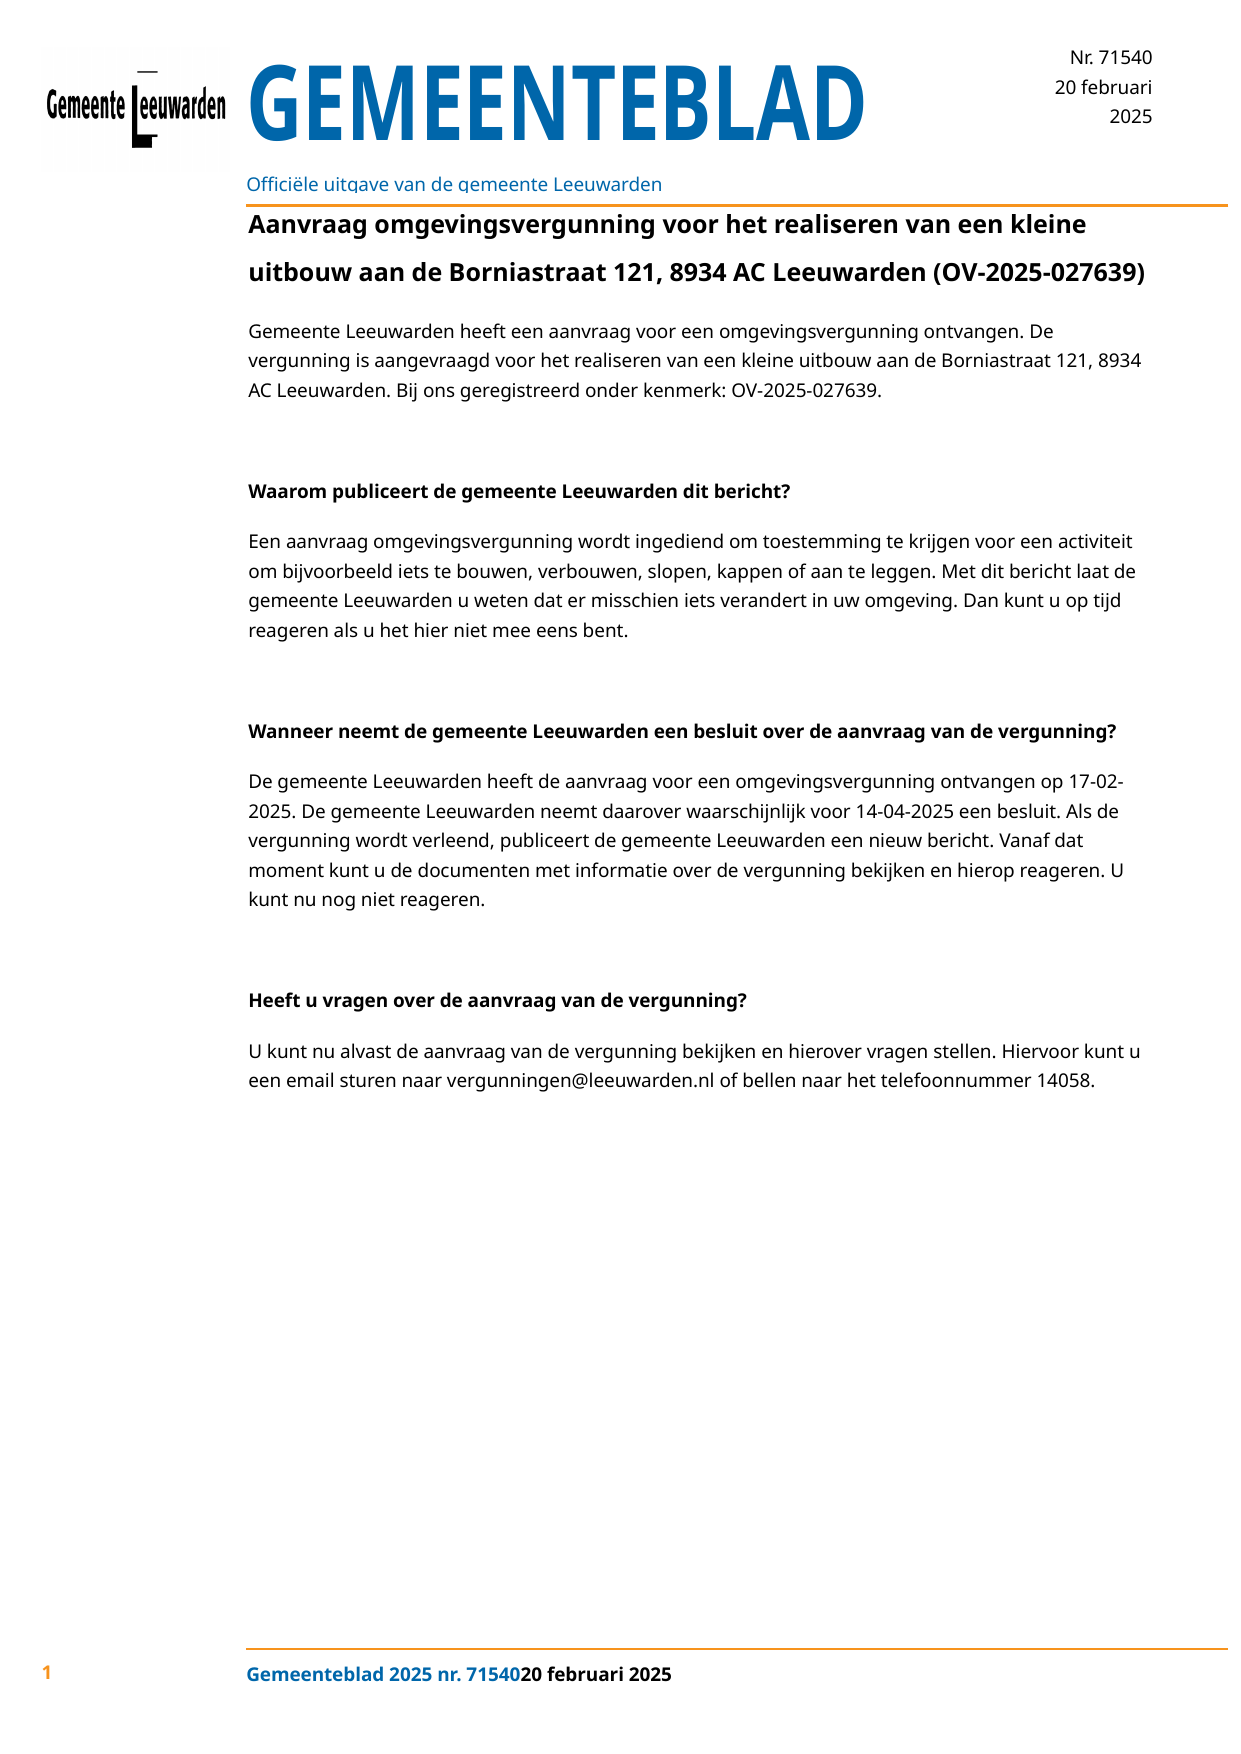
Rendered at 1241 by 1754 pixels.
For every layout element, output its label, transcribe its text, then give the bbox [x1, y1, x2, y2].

text Gemeente Leeuwarden heeft een aanvraag voor een omgevingsvergunning ontvangen. De vergunning is aangevraagd voor het realiseren van een kleine uitbouw aan de Borniastraat 121, 8934 AC Leeuwarden. Bij ons geregistreerd onder kenmerk: OV-2025-027639. [248, 318, 1152, 403]
text Aanvraag omgevingsvergunning voor het realiseren van een kleine uitbouw aan de Borniastraat 121, 8934 AC Leeuwarden (OV-2025-027639) [248, 207, 1152, 288]
text Heeft u vragen over de aanvraag van de vergunning? [248, 987, 1152, 1013]
text Een aanvraag omgevingsvergunning wordt ingediend om toestemming te krijgen voor een activiteit om bijvoorbeeld iets te bouwen, verbouwen, slopen, kappen of aan te leggen. Met dit bericht laat de gemeente Leeuwarden u weten dat er misschien iets verandert in uw omgeving. Dan kunt u op tijd reageren als u het hier niet mee eens bent. [248, 528, 1152, 643]
text U kunt nu alvast de aanvraag van de vergunning bekijken en hierover vragen stellen. Hiervoor kunt u een email sturen naar vergunningen@leeuwarden.nl of bellen naar het telefoonnummer 14058. [248, 1038, 1152, 1093]
picture [41, 47, 231, 172]
text Waarom publiceert de gemeente Leeuwarden dit bericht? [248, 478, 1152, 504]
text Wanneer neemt de gemeente Leeuwarden een besluit over de aanvraag van de vergunning? [248, 718, 1152, 744]
text De gemeente Leeuwarden heeft de aanvraag voor een omgevingsvergunning ontvangen op 17-02-2025. De gemeente Leeuwarden neemt daarover waarschijnlijk voor 14-04-2025 een besluit. Als de vergunning wordt verleend, publiceert de gemeente Leeuwarden een nieuw bericht. Vanaf dat moment kunt u de documenten met informatie over de vergunning bekijken en hierop reageren. U kunt nu nog niet reageren. [248, 768, 1152, 912]
